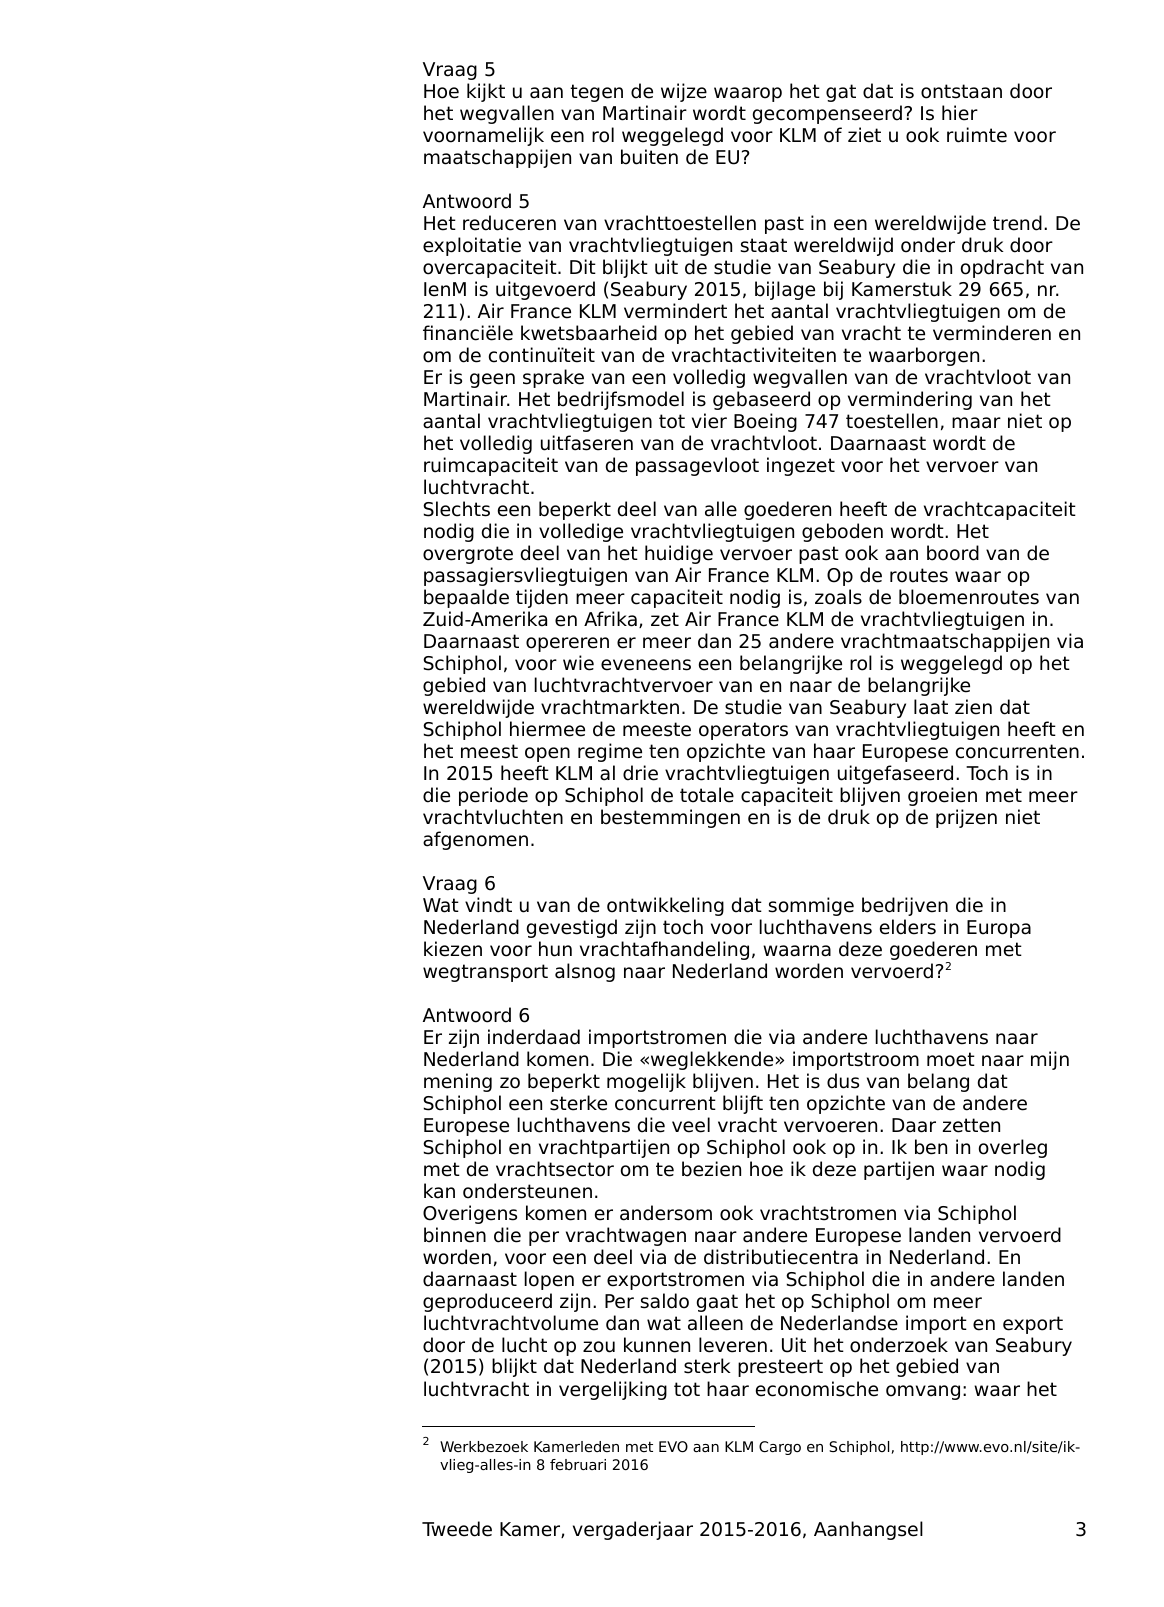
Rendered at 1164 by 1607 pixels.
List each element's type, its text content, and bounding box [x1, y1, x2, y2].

text Wat vindt u van de ontwikkeling dat sommige bedrijven die in Nederland gevestigd zijn toch voor luchthavens elders in Europa kiezen voor hun vrachtafhandeling, waarna deze goederen met wegtransport alsnog naar Nederland worden vervoerd? [422, 895, 1087, 983]
text Werkbezoek Kamerleden met EVO aan KLM Cargo en Schiphol, http://www.evo.nl/site/ik-vlieg-alles-in 8 februari 2016 [422, 1435, 1087, 1474]
text Antwoord 5 [422, 191, 1087, 213]
text Vraag 6 [422, 873, 1087, 895]
text In 2015 heeft KLM al drie vrachtvliegtuigen uitgefaseerd. Toch is in die periode op Schiphol de totale capaciteit blijven groeien met meer vrachtvluchten en bestemmingen en is de druk op de prijzen niet afgenomen. [422, 763, 1087, 851]
text Er zijn inderdaad importstromen die via andere luchthavens naar Nederland komen. Die «weglekkende» importstroom moet naar mijn mening zo beperkt mogelijk blijven. Het is dus van belang dat Schiphol een sterke concurrent blijft ten opzichte van de andere Europese luchthavens die veel vracht vervoeren. Daar zetten Schiphol en vrachtpartijen op Schiphol ook op in. Ik ben in overleg met de vrachtsector om te bezien hoe ik deze partijen waar nodig kan ondersteunen. [422, 1027, 1087, 1203]
text Slechts een beperkt deel van alle goederen heeft de vrachtcapaciteit nodig die in volledige vrachtvliegtuigen geboden wordt. Het overgrote deel van het huidige vervoer past ook aan boord van de passagiersvliegtuigen van Air France KLM. Op de routes waar op bepaalde tijden meer capaciteit nodig is, zoals de bloemenroutes van Zuid-Amerika en Afrika, zet Air France KLM de vrachtvliegtuigen in. Daarnaast opereren er meer dan 25 andere vrachtmaatschappijen via Schiphol, voor wie eveneens een belangrijke rol is weggelegd op het gebied van luchtvrachtvervoer van en naar de belangrijke wereldwijde vrachtmarkten. De studie van Seabury laat zien dat Schiphol hiermee de meeste operators van vrachtvliegtuigen heeft en het meest open regime ten opzichte van haar Europese concurrenten. [422, 499, 1087, 763]
text Hoe kijkt u aan tegen de wijze waarop het gat dat is ontstaan door het wegvallen van Martinair wordt gecompenseerd? Is hier voornamelijk een rol weggelegd voor KLM of ziet u ook ruimte voor maatschappijen van buiten de EU? [422, 81, 1087, 169]
text Vraag 5 [422, 59, 1087, 81]
text Antwoord 6 [422, 1005, 1087, 1027]
text Het reduceren van vrachttoestellen past in een wereldwijde trend. De exploitatie van vrachtvliegtuigen staat wereldwijd onder druk door overcapaciteit. Dit blijkt uit de studie van Seabury die in opdracht van IenM is uitgevoerd (Seabury 2015, bijlage bij Kamerstuk 29 665, nr. 211). Air France KLM vermindert het aantal vrachtvliegtuigen om de financiële kwetsbaarheid op het gebied van vracht te verminderen en om de continuïteit van de vrachtactiviteiten te waarborgen. [422, 213, 1087, 367]
text Er is geen sprake van een volledig wegvallen van de vrachtvloot van Martinair. Het bedrijfsmodel is gebaseerd op vermindering van het aantal vrachtvliegtuigen tot vier Boeing 747 toestellen, maar niet op het volledig uitfaseren van de vrachtvloot. Daarnaast wordt de ruimcapaciteit van de passagevloot ingezet voor het vervoer van luchtvracht. [422, 367, 1087, 499]
text Overigens komen er andersom ook vrachtstromen via Schiphol binnen die per vrachtwagen naar andere Europese landen vervoerd worden, voor een deel via de distributiecentra in Nederland. En daarnaast lopen er exportstromen via Schiphol die in andere landen geproduceerd zijn. Per saldo gaat het op Schiphol om meer luchtvrachtvolume dan wat alleen de Nederlandse import en export door de lucht op zou kunnen leveren. Uit het onderzoek van Seabury (2015) blijkt dat Nederland sterk presteert op het gebied van luchtvracht in vergelijking tot haar economische omvang: waar het [422, 1203, 1087, 1400]
